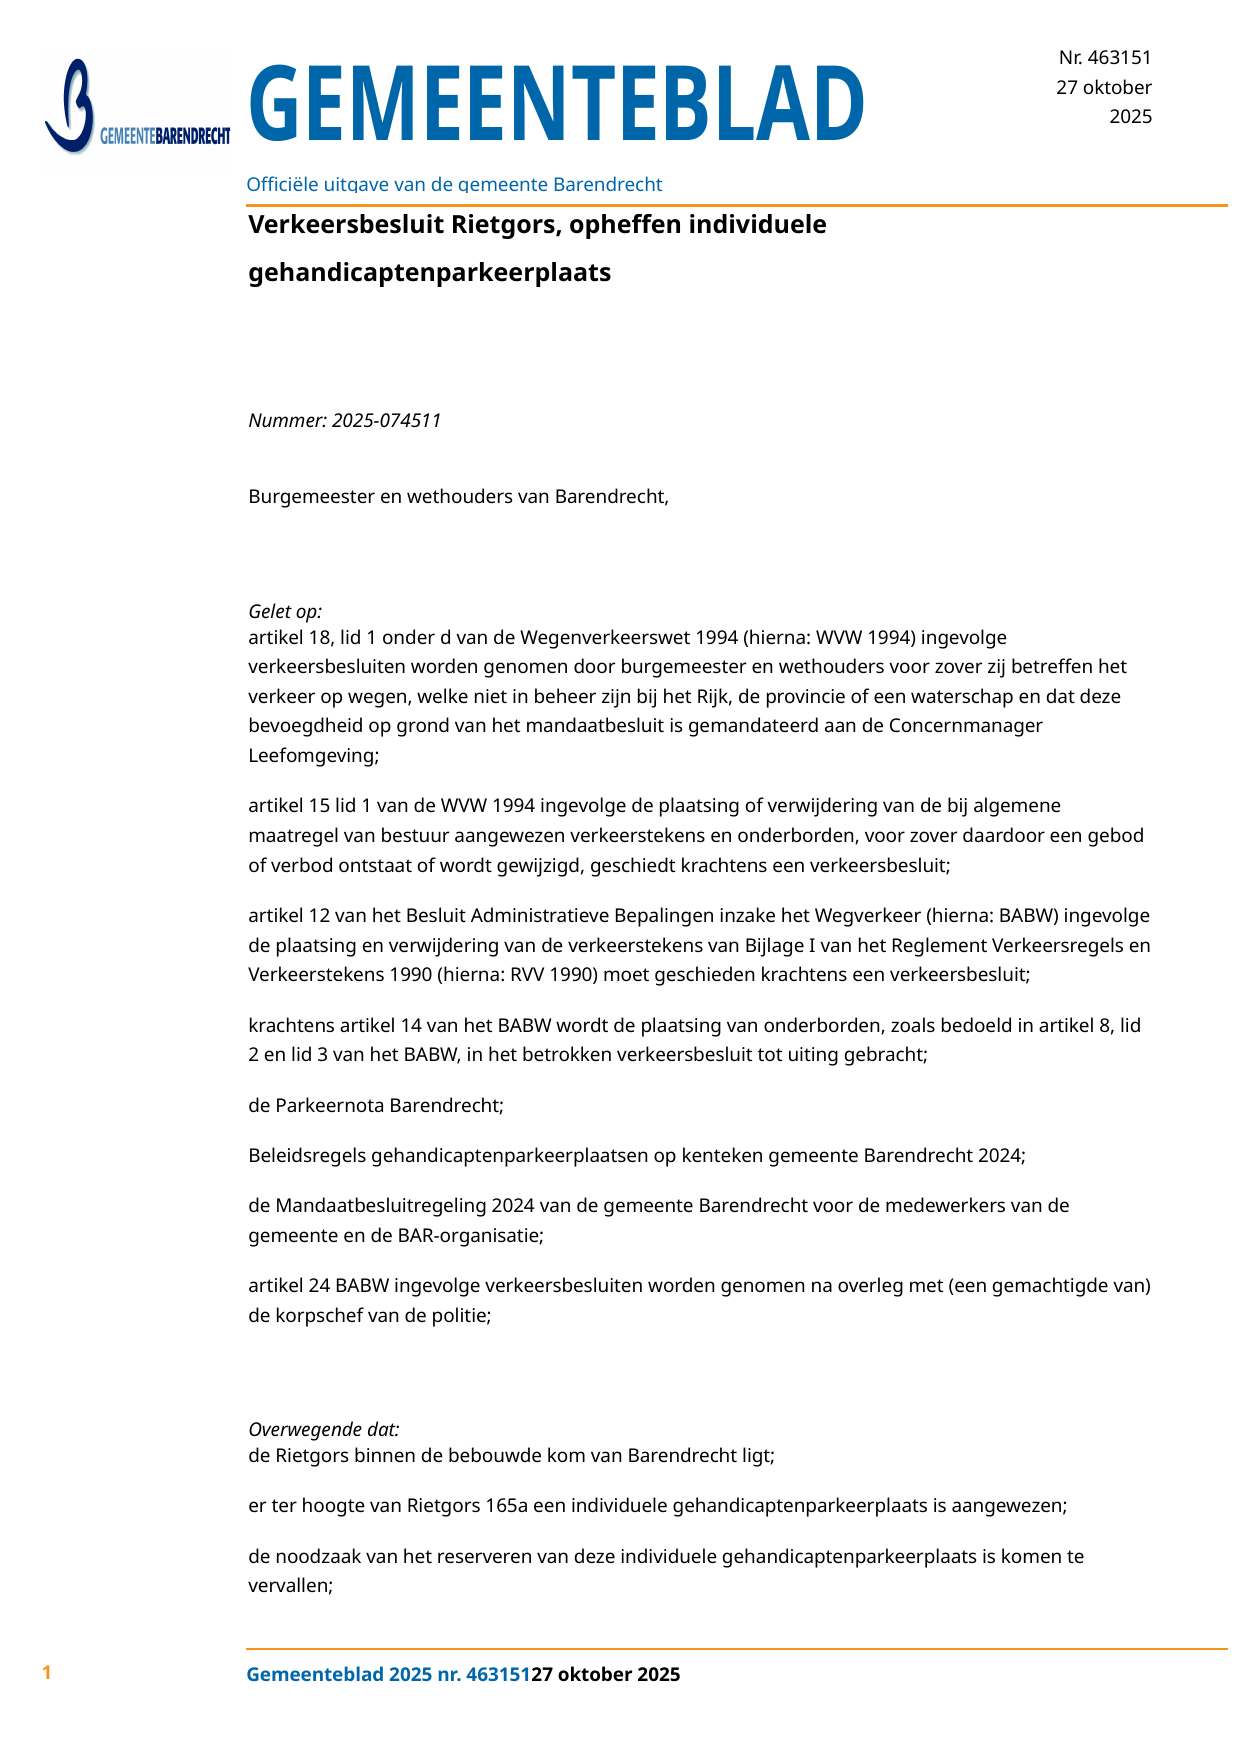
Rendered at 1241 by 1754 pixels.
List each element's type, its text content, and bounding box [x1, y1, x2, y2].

picture [41, 47, 231, 172]
text artikel 24 BABW ingevolge verkeersbesluiten worden genomen na overleg met (een gemachtigde van) de korpschef van de politie; [248, 1273, 1152, 1328]
text de noodzaak van het reserveren van deze individuele gehandicaptenparkeerplaats is komen te vervallen; [248, 1543, 1152, 1598]
text Verkeersbesluit Rietgors, opheffen individuele gehandicaptenparkeerplaats [248, 207, 1152, 288]
text de Parkeernota Barendrecht; [248, 1092, 1152, 1117]
text artikel 18, lid 1 onder d van de Wegenverkeerswet 1994 (hierna: WVW 1994) ingevolge verkeersbesluiten worden genomen door burgemeester en wethouders voor zover zij betreffen het verkeer op wegen, welke niet in beheer zijn bij het Rijk, de provincie of een waterschap en dat deze bevoegdheid op grond van het mandaatbesluit is gemandateerd aan de Concernmanager Leefomgeving; [248, 624, 1152, 768]
text de Mandaatbesluitregeling 2024 van de gemeente Barendrecht voor de medewerkers van de gemeente en de BAR-organisatie; [248, 1193, 1152, 1248]
text Overwegende dat: [248, 1417, 1152, 1442]
text artikel 12 van het Besluit Administratieve Bepalingen inzake het Wegverkeer (hierna: BABW) ingevolge de plaatsing en verwijdering van de verkeerstekens van Bijlage I van het Reglement Verkeersregels en Verkeerstekens 1990 (hierna: RVV 1990) moet geschieden krachtens een verkeersbesluit; [248, 902, 1152, 987]
text de Rietgors binnen de bebouwde kom van Barendrecht ligt; [248, 1442, 1152, 1468]
text Gelet op: [248, 598, 1152, 624]
text Burgemeester en wethouders van Barendrecht, [248, 484, 1152, 509]
text Nummer: 2025-074511 [248, 408, 1152, 433]
text er ter hoogte van Rietgors 165a een individuele gehandicaptenparkeerplaats is aangewezen; [248, 1493, 1152, 1518]
text Beleidsregels gehandicaptenparkeerplaatsen op kenteken gemeente Barendrecht 2024; [248, 1142, 1152, 1168]
text krachtens artikel 14 van het BABW wordt de plaatsing van onderborden, zoals bedoeld in artikel 8, lid 2 en lid 3 van het BABW, in het betrokken verkeersbesluit tot uiting gebracht; [248, 1012, 1152, 1067]
text artikel 15 lid 1 van de WVW 1994 ingevolge de plaatsing of verwijdering van de bij algemene maatregel van bestuur aangewezen verkeerstekens en onderborden, voor zover daardoor een gebod of verbod ontstaat of wordt gewijzigd, geschiedt krachtens een verkeersbesluit; [248, 793, 1152, 877]
